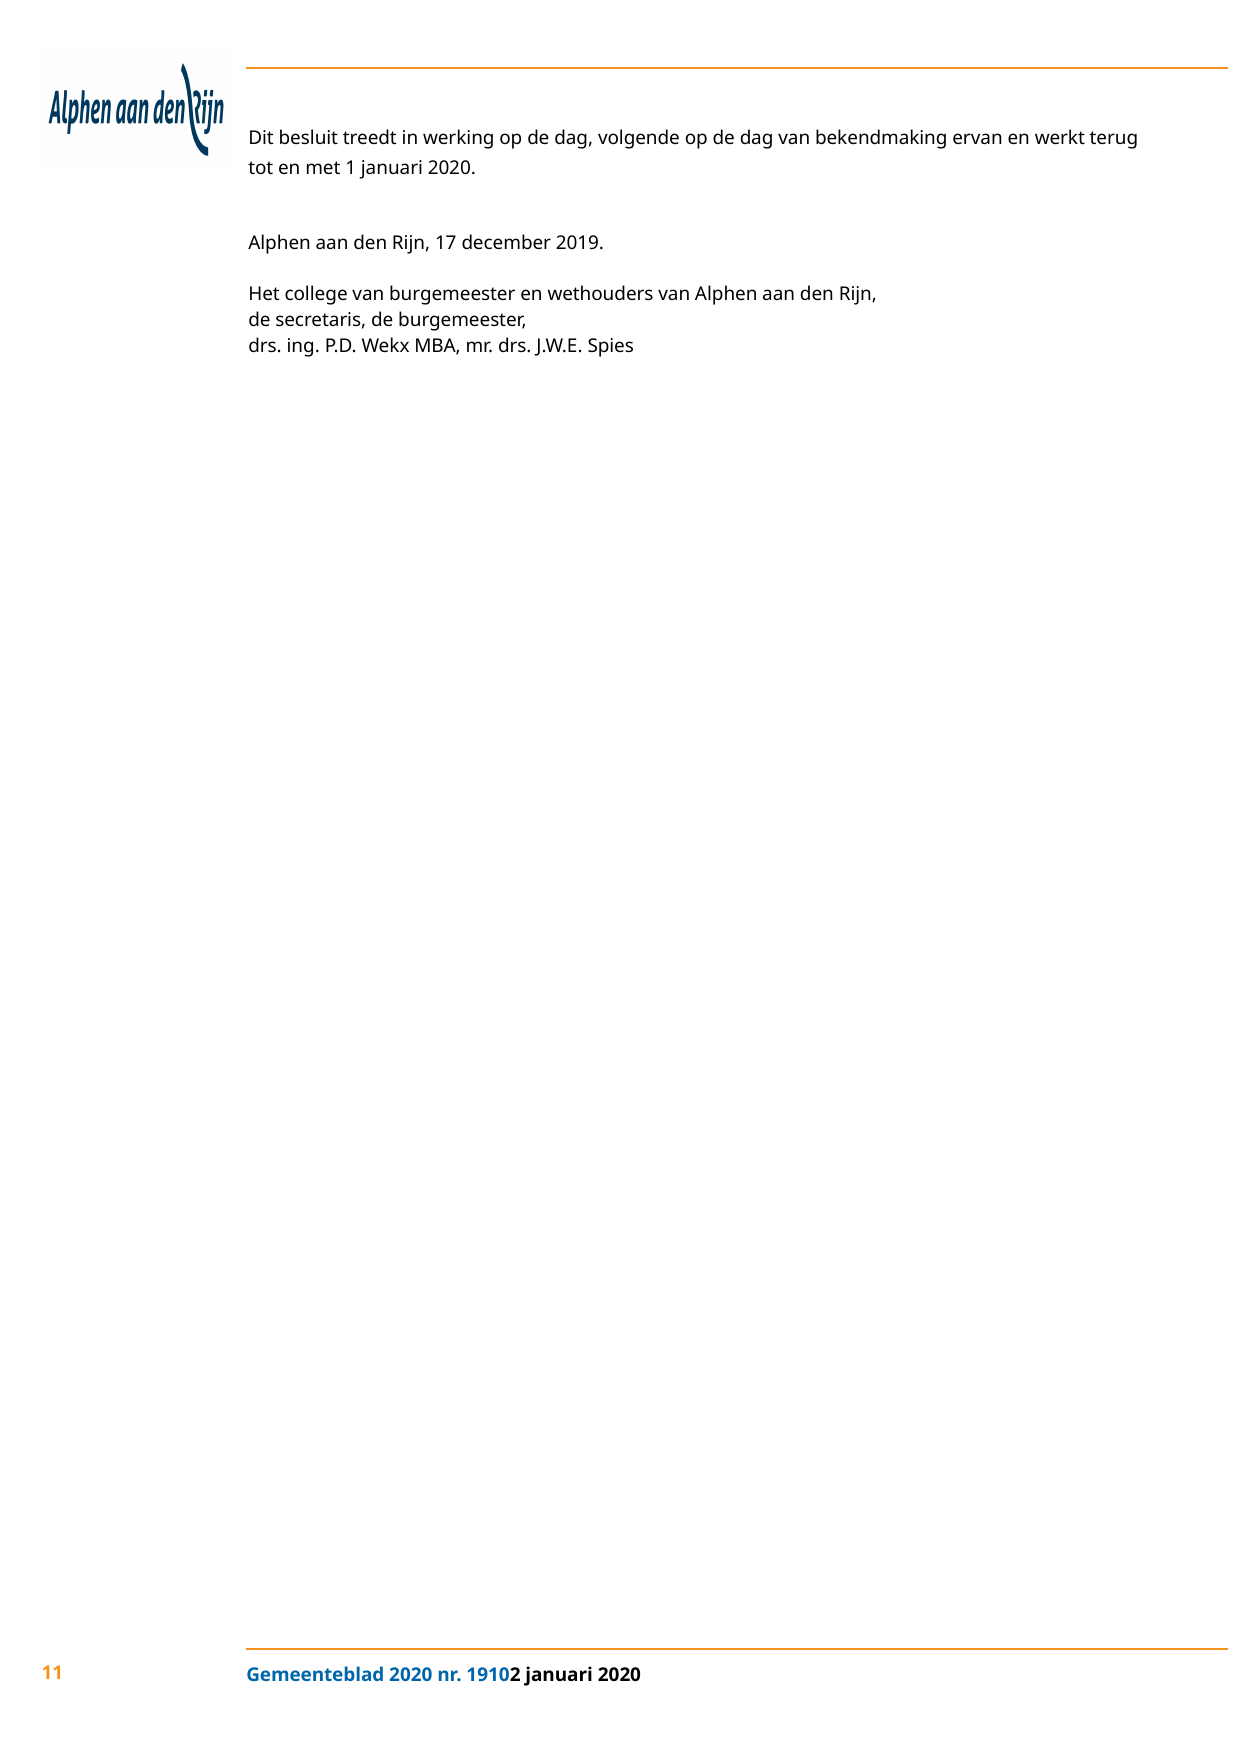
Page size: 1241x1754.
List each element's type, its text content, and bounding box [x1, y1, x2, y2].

text drs. ing. P.D. Wekx MBA, mr. drs. J.W.E. Spies [248, 332, 1152, 358]
text Alphen aan den Rijn, 17 december 2019. [248, 229, 1152, 255]
text Dit besluit treedt in werking op de dag, volgende op de dag van bekendmaking ervan en werkt terug tot en met 1 januari 2020. [248, 124, 1152, 180]
text de secretaris, de burgemeester, [248, 306, 1152, 332]
text Het college van burgemeester en wethouders van Alphen aan den Rijn, [248, 281, 1152, 306]
picture [41, 47, 231, 172]
